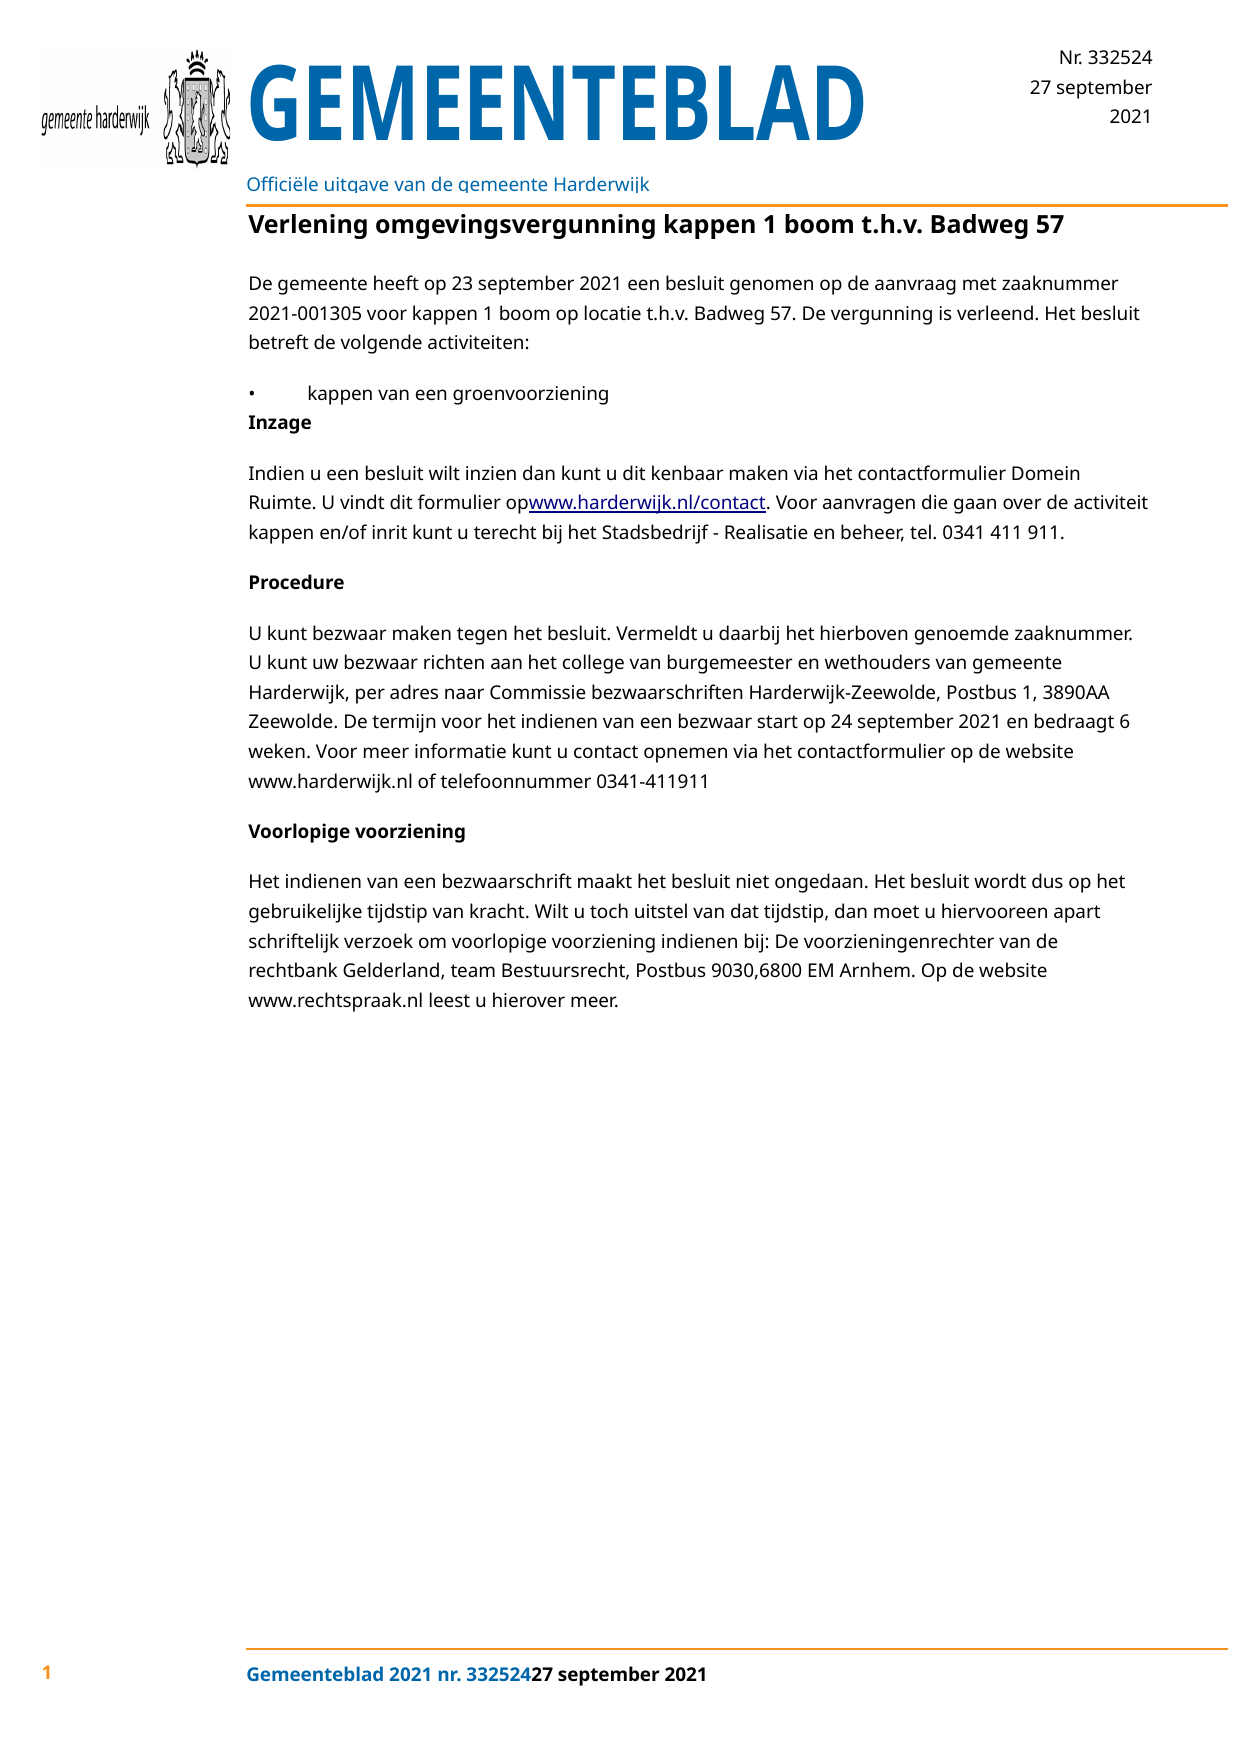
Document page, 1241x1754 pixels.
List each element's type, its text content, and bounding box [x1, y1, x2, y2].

text Procedure [248, 569, 1152, 595]
text Verlening omgevingsvergunning kappen 1 boom t.h.v. Badweg 57 [248, 207, 1152, 241]
text Voorlopige voorziening [248, 818, 1152, 844]
text De gemeente heeft op 23 september 2021 een besluit genomen op de aanvraag met zaaknummer 2021-001305 voor kappen 1 boom op locatie t.h.v. Badweg 57. De vergunning is verleend. Het besluit betreft de volgende activiteiten: [248, 270, 1152, 355]
text Het indienen van een bezwaarschrift maakt het besluit niet ongedaan. Het besluit wordt dus op het gebruikelijke tijdstip van kracht. Wilt u toch uitstel van dat tijdstip, dan moet u hiervooreen apart schriftelijk verzoek om voorlopige voorziening indienen bij: De voorzieningenrechter van de rechtbank Gelderland, team Bestuursrecht, Postbus 9030,6800 EM Arnhem. Op de website www.rechtspraak.nl leest u hierover meer. [248, 869, 1152, 1013]
text Indien u een besluit wilt inzien dan kunt u dit kenbaar maken via het contactformulier Domein Ruimte. U vindt dit formulier opwww.harderwijk.nl/contact. Voor aanvragen die gaan over de activiteit kappen en/of inrit kunt u terecht bij het Stadsbedrijf - Realisatie en beheer, tel. 0341 411 911. [248, 460, 1152, 545]
text Inzage [248, 409, 1152, 435]
list kappen van een groenvoorziening [248, 380, 1152, 406]
picture [41, 47, 231, 172]
text U kunt bezwaar maken tegen het besluit. Vermeldt u daarbij het hierboven genoemde zaaknummer. U kunt uw bezwaar richten aan het college van burgemeester en wethouders van gemeente Harderwijk, per adres naar Commissie bezwaarschriften Harderwijk-Zeewolde, Postbus 1, 3890AA Zeewolde. De termijn voor het indienen van een bezwaar start op 24 september 2021 en bedraagt 6 weken. Voor meer informatie kunt u contact opnemen via het contactformulier op de website www.harderwijk.nl of telefoonnummer 0341-411911 [248, 620, 1152, 793]
